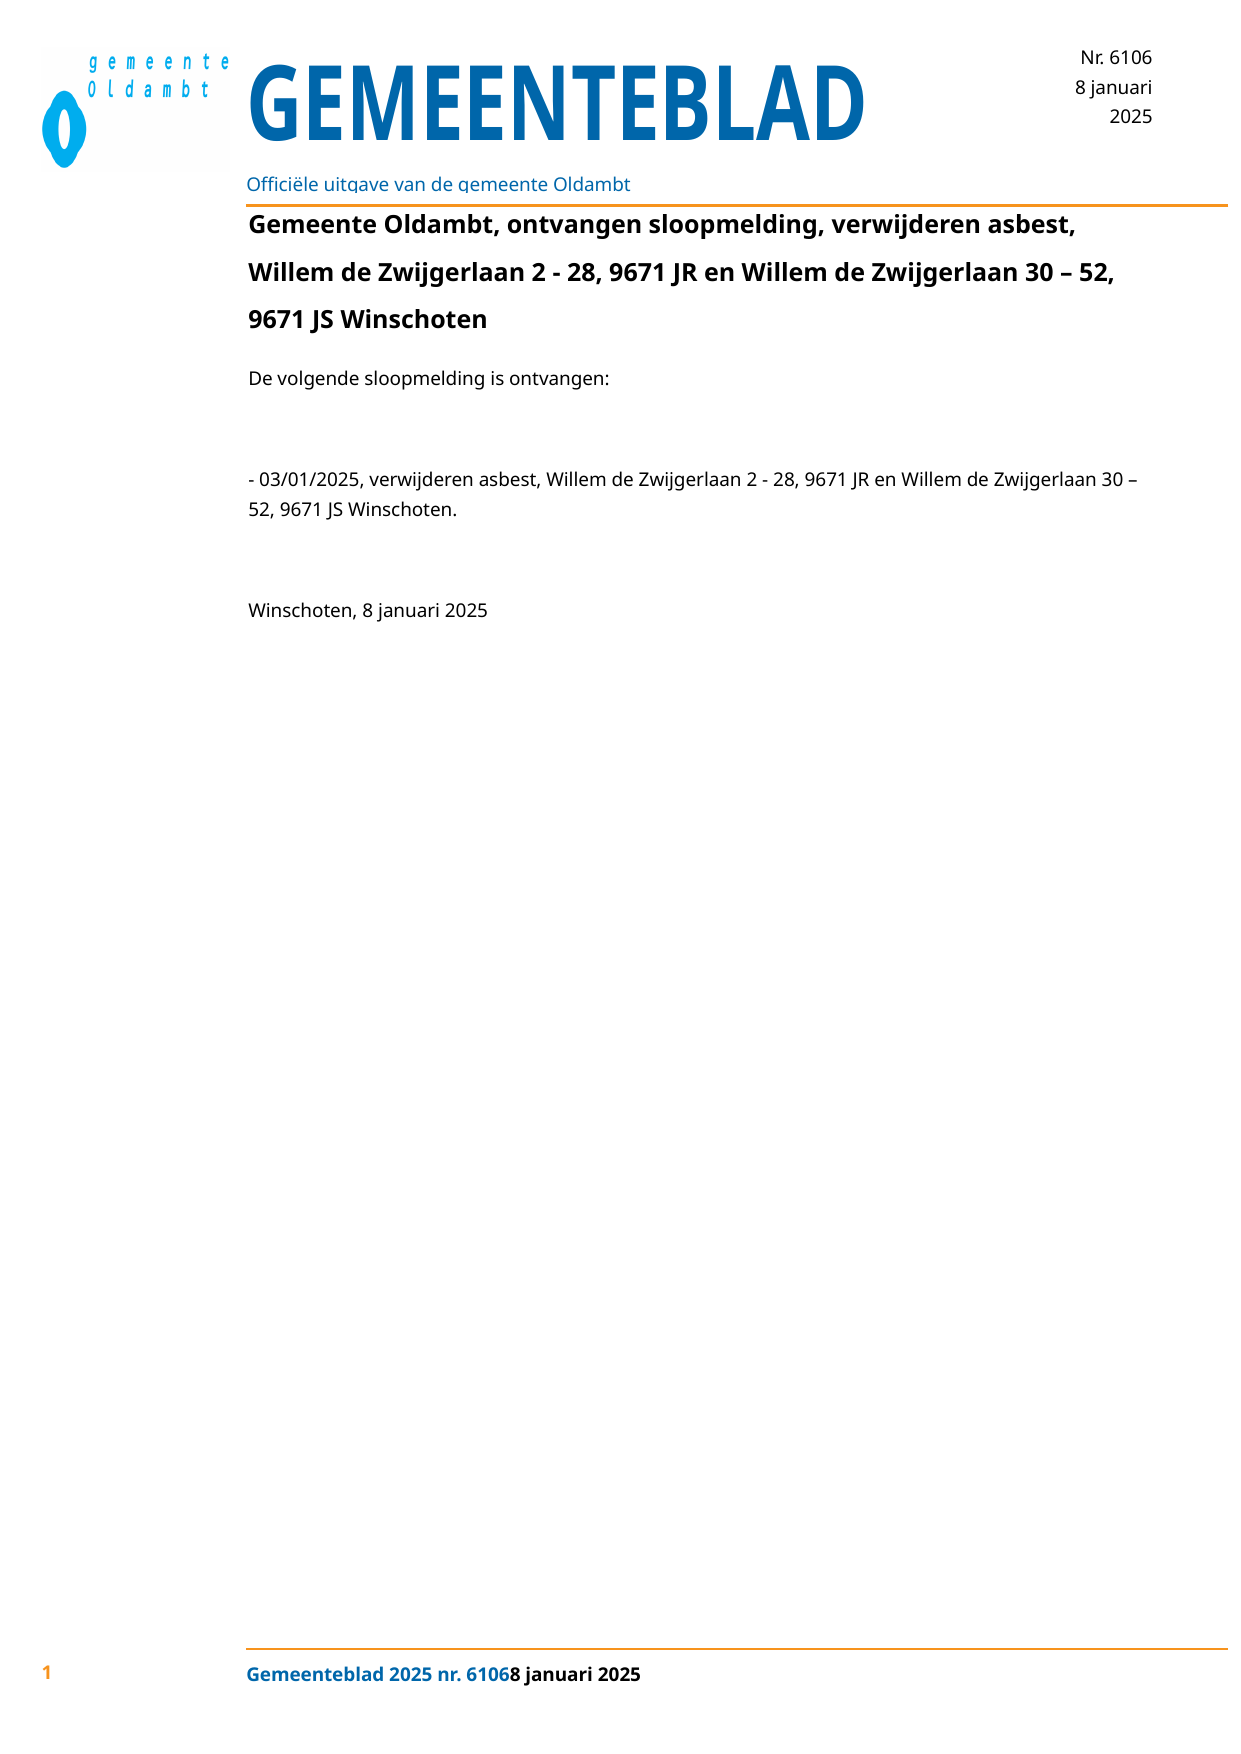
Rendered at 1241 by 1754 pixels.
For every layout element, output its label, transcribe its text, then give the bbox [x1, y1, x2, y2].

picture [41, 47, 231, 172]
text De volgende sloopmelding is ontvangen: [248, 366, 1152, 391]
text - 03/01/2025, verwijderen asbest, Willem de Zwijgerlaan 2 - 28, 9671 JR en Willem de Zwijgerlaan 30 – 52, 9671 JS Winschoten. [248, 466, 1152, 522]
text Gemeente Oldambt, ontvangen sloopmelding, verwijderen asbest, Willem de Zwijgerlaan 2 - 28, 9671 JR en Willem de Zwijgerlaan 30 – 52, 9671 JS Winschoten [248, 207, 1152, 336]
text Winschoten, 8 januari 2025 [248, 597, 1152, 622]
